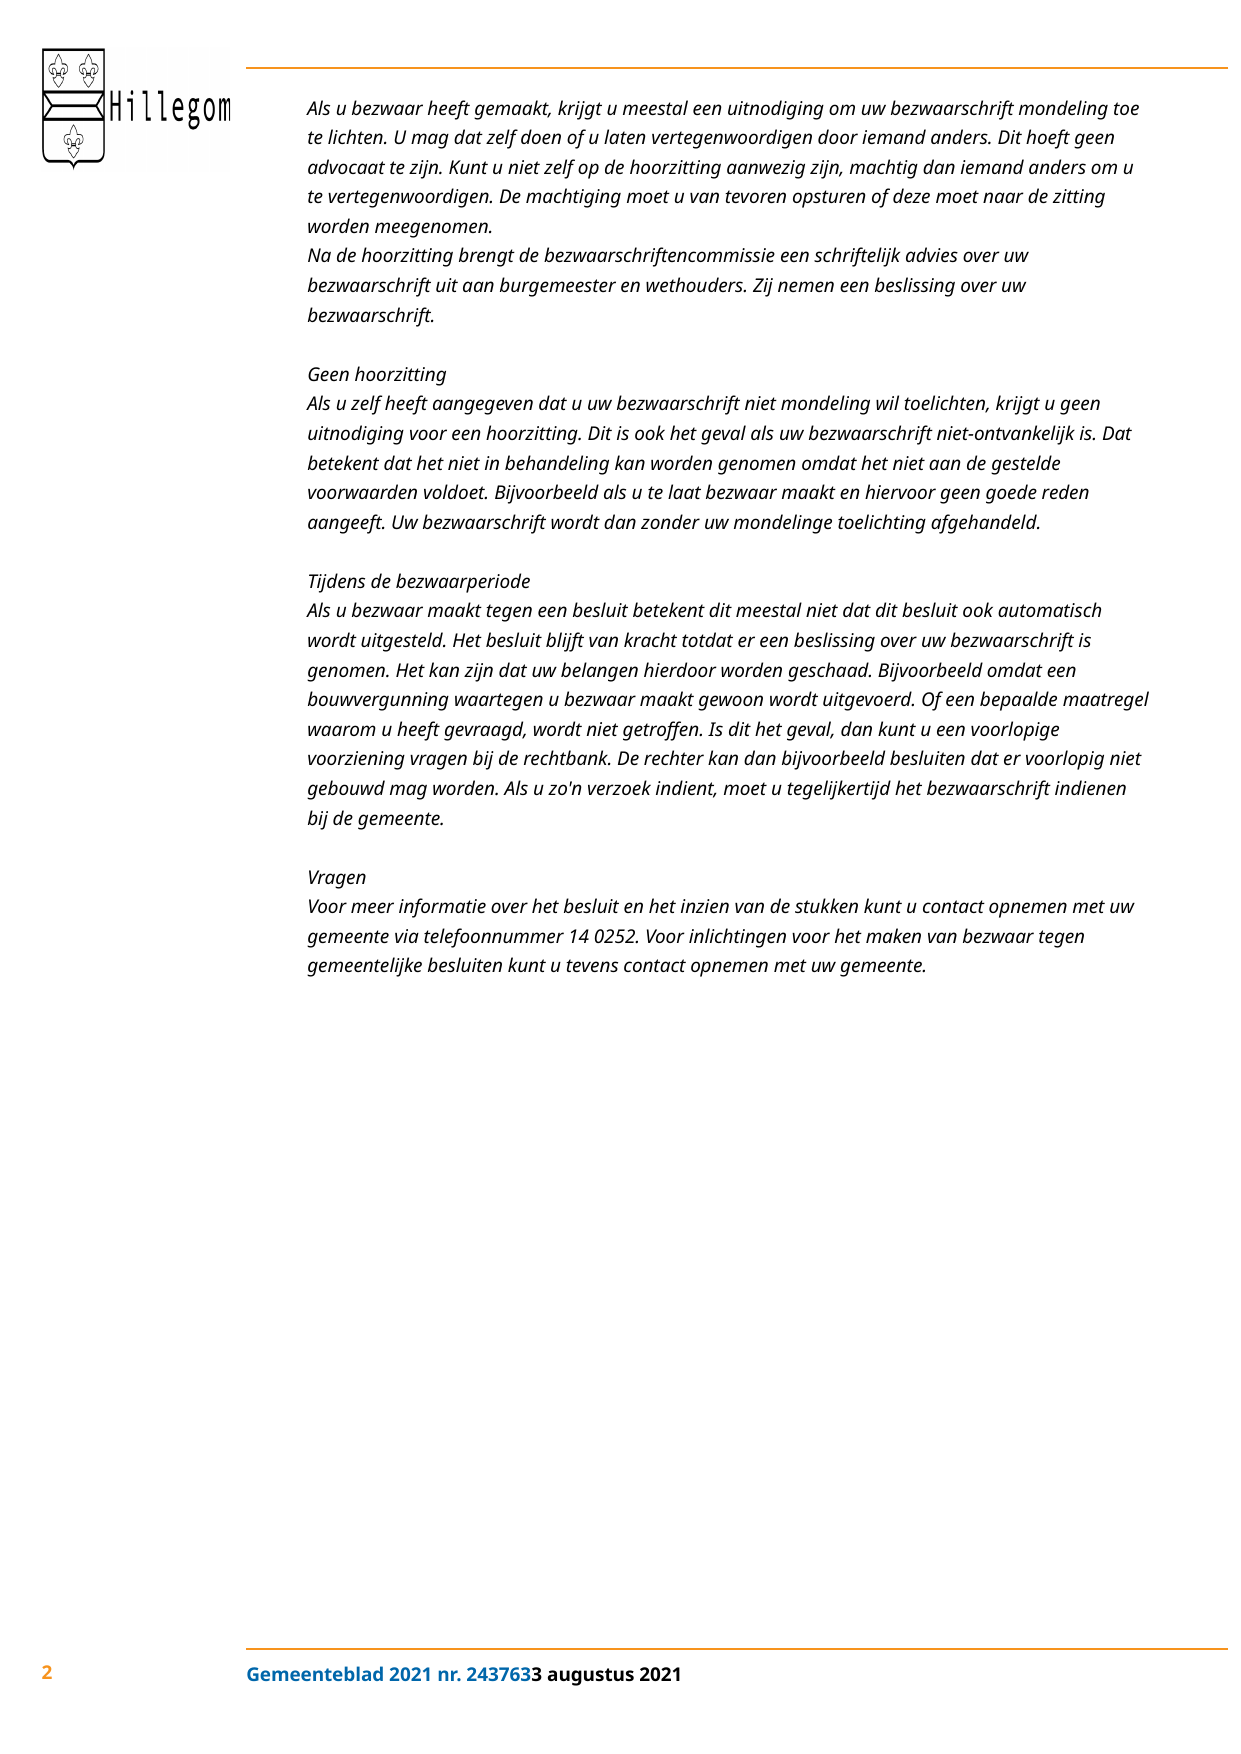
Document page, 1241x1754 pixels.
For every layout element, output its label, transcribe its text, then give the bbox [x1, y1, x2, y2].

list Tijdens de bezwaarperiode [248, 568, 1152, 594]
list Vragen [248, 864, 1152, 890]
picture [41, 47, 231, 172]
list Als u bezwaar heeft gemaakt, krijgt u meestal een uitnodiging om uw bezwaarschrift mondeling toe te lichten. U mag dat zelf doen of u laten vertegenwoordigen door iemand anders. Dit hoeft geen advocaat te zijn. Kunt u niet zelf op de hoorzitting aanwezig zijn, machtig dan iemand anders om u te vertegenwoordigen. De machtiging moet u van tevoren opsturen of deze moet naar de zitting worden meegenomen. [248, 95, 1152, 239]
list Na de hoorzitting brengt de bezwaarschriftencommissie een schriftelijk advies over uw bezwaarschrift uit aan burgemeester en wethouders. Zij nemen een beslissing over uw bezwaarschrift. [248, 243, 1152, 328]
list Als u bezwaar maakt tegen een besluit betekent dit meestal niet dat dit besluit ook automatisch wordt uitgesteld. Het besluit blijft van kracht totdat er een beslissing over uw bezwaarschrift is genomen. Het kan zijn dat uw belangen hierdoor worden geschaad. Bijvoorbeeld omdat een bouwvergunning waartegen u bezwaar maakt gewoon wordt uitgevoerd. Of een bepaalde maatregel waarom u heeft gevraagd, wordt niet getroffen. Is dit het geval, dan kunt u een voorlopige voorziening vragen bij de rechtbank. De rechter kan dan bijvoorbeeld besluiten dat er voorlopig niet gebouwd mag worden. Als u zo'n verzoek indient, moet u tegelijkertijd het bezwaarschrift indienen bij de gemeente. [248, 598, 1152, 831]
list Geen hoorzitting [248, 361, 1152, 387]
list Voor meer informatie over het besluit en het inzien van de stukken kunt u contact opnemen met uw gemeente via telefoonnummer 14 0252. Voor inlichtingen voor het maken van bezwaar tegen gemeentelijke besluiten kunt u tevens contact opnemen met uw gemeente. [248, 893, 1152, 978]
list Als u zelf heeft aangegeven dat u uw bezwaarschrift niet mondeling wil toelichten, krijgt u geen uitnodiging voor een hoorzitting. Dit is ook het geval als uw bezwaarschrift niet-ontvankelijk is. Dat betekent dat het niet in behandeling kan worden genomen omdat het niet aan de gestelde voorwaarden voldoet. Bijvoorbeeld als u te laat bezwaar maakt en hiervoor geen goede reden aangeeft. Uw bezwaarschrift wordt dan zonder uw mondelinge toelichting afgehandeld. [248, 391, 1152, 535]
